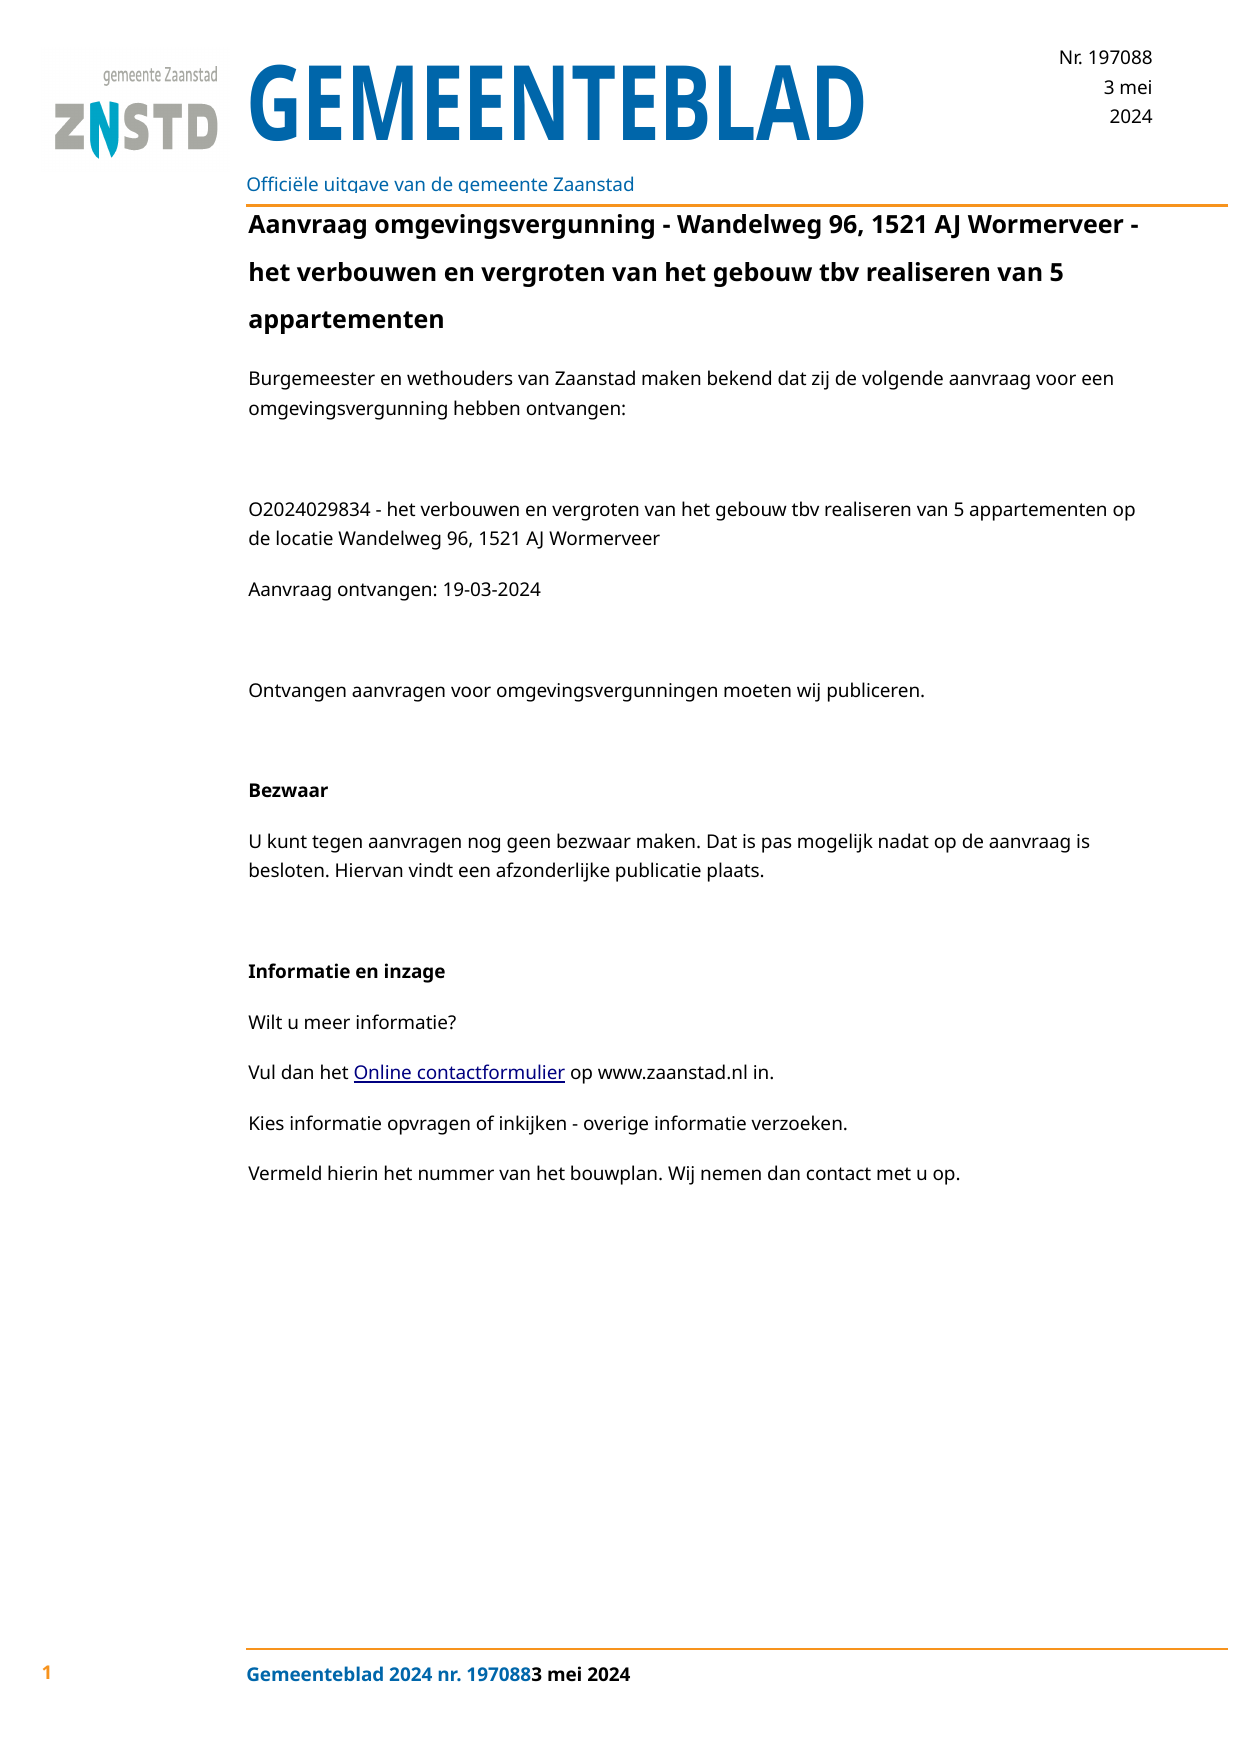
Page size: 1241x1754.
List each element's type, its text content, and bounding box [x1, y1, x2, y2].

text Wilt u meer informatie? [248, 1009, 1152, 1034]
text Vul dan het Online contactformulier op www.zaanstad.nl in. [248, 1059, 1152, 1085]
text Kies informatie opvragen of inkijken - overige informatie verzoeken. [248, 1110, 1152, 1135]
text U kunt tegen aanvragen nog geen bezwaar maken. Dat is pas mogelijk nadat op de aanvraag is besloten. Hiervan vindt een afzonderlijke publicatie plaats. [248, 828, 1152, 883]
text Bezwaar [248, 778, 1152, 803]
text Burgemeester en wethouders van Zaanstad maken bekend dat zij de volgende aanvraag voor een omgevingsvergunning hebben ontvangen: [248, 366, 1152, 421]
text O2024029834 - het verbouwen en vergroten van het gebouw tbv realiseren van 5 appartementen op de locatie Wandelweg 96, 1521 AJ Wormerveer [248, 496, 1152, 551]
text Ontvangen aanvragen voor omgevingsvergunningen moeten wij publiceren. [248, 677, 1152, 702]
text Vermeld hierin het nummer van het bouwplan. Wij nemen dan contact met u op. [248, 1160, 1152, 1186]
text Aanvraag omgevingsvergunning - Wandelweg 96, 1521 AJ Wormerveer - het verbouwen en vergroten van het gebouw tbv realiseren van 5 appartementen [248, 207, 1152, 336]
picture [41, 47, 231, 172]
text Informatie en inzage [248, 958, 1152, 984]
text Aanvraag ontvangen: 19-03-2024 [248, 576, 1152, 602]
